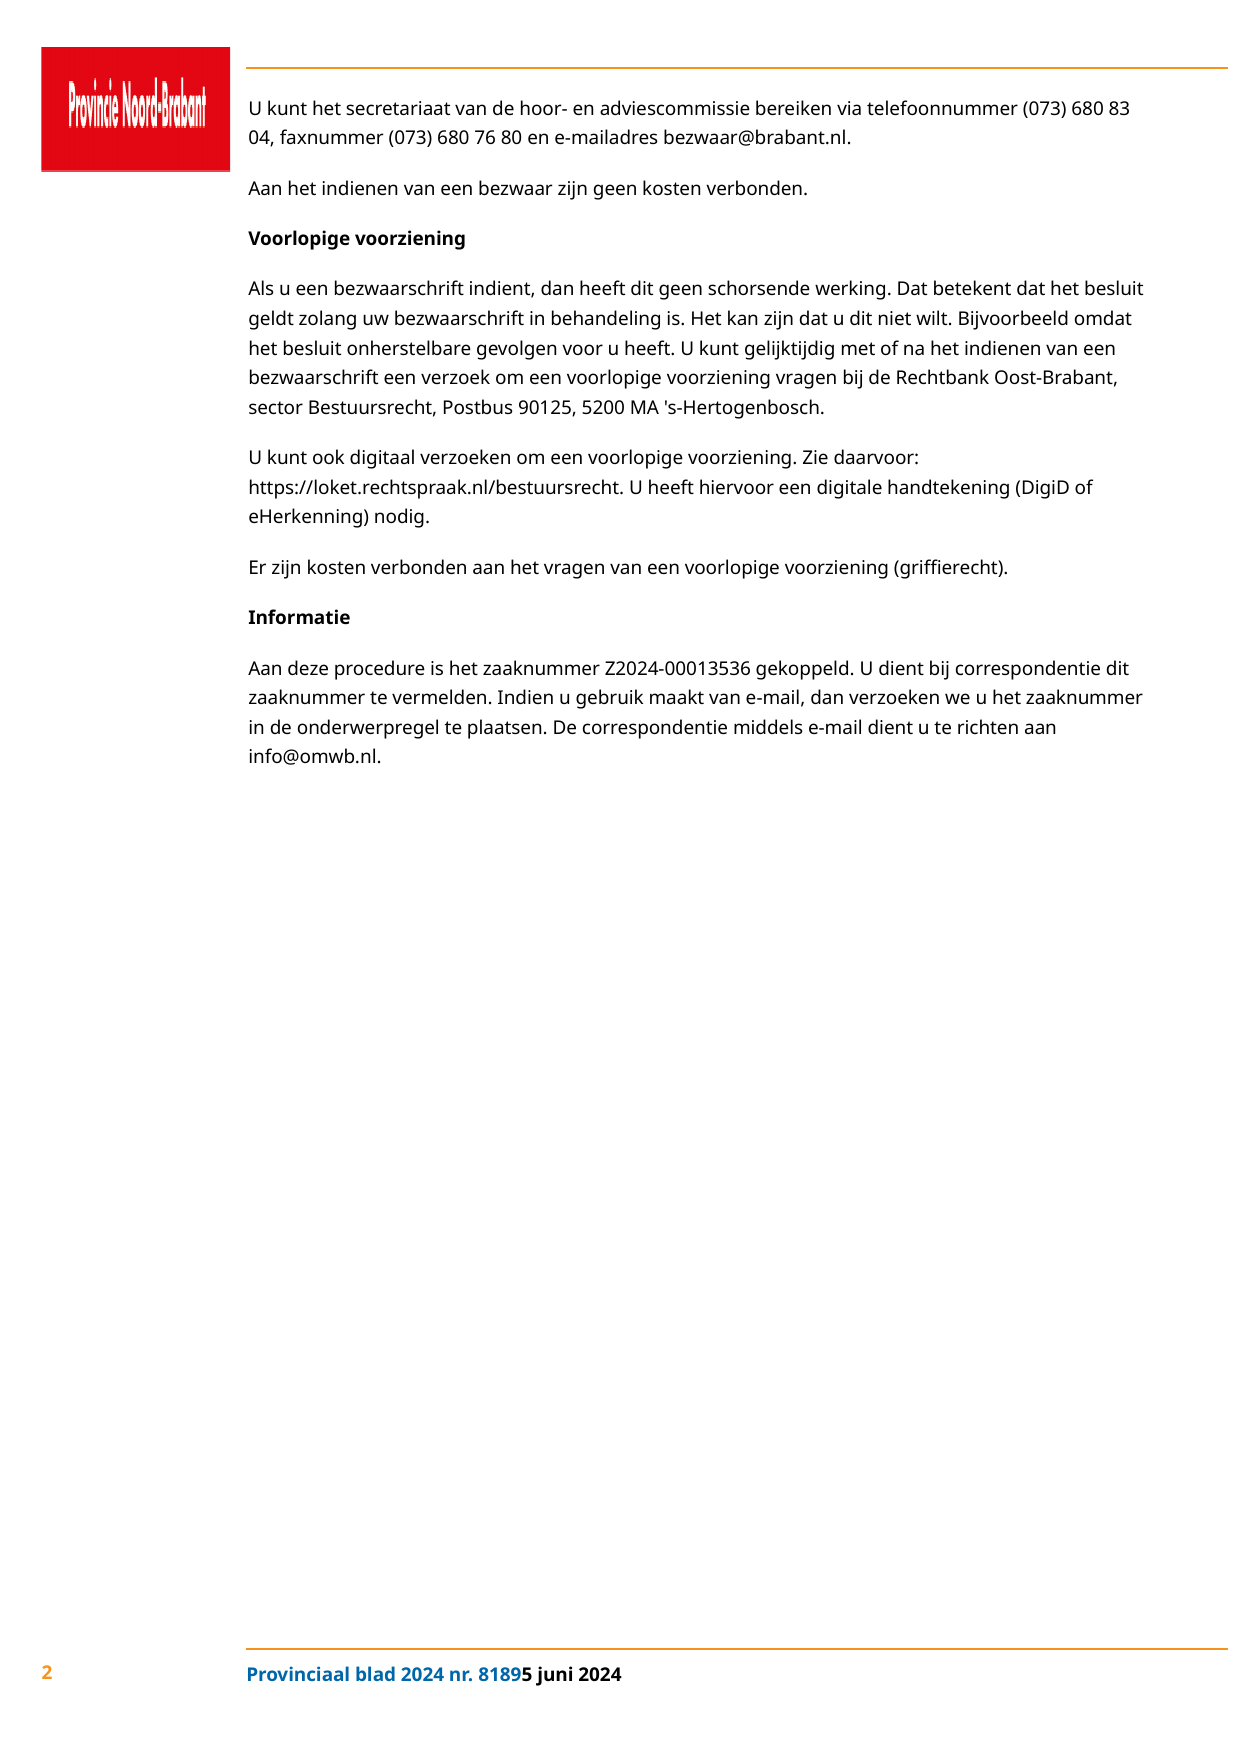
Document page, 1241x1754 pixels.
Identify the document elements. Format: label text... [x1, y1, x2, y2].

text Aan deze procedure is het zaaknummer Z2024-00013536 gekoppeld. U dient bij correspondentie dit zaaknummer te vermelden. Indien u gebruik maakt van e-mail, dan verzoeken we u het zaaknummer in de onderwerpregel te plaatsen. De correspondentie middels e-mail dient u te richten aan info@omwb.nl. [248, 655, 1152, 769]
text Als u een bezwaarschrift indient, dan heeft dit geen schorsende werking. Dat betekent dat het besluit geldt zolang uw bezwaarschrift in behandeling is. Het kan zijn dat u dit niet wilt. Bijvoorbeeld omdat het besluit onherstelbare gevolgen voor u heeft. U kunt gelijktijdig met of na het indienen van een bezwaarschrift een verzoek om een voorlopige voorziening vragen bij de Rechtbank Oost-Brabant, sector Bestuursrecht, Postbus 90125, 5200 MA 's‑Hertogenbosch. [248, 276, 1152, 420]
text Er zijn kosten verbonden aan het vragen van een voorlopige voorziening (griffierecht). [248, 554, 1152, 580]
text Voorlopige voorziening [248, 225, 1152, 251]
text Informatie [248, 604, 1152, 630]
text U kunt het secretariaat van de hoor- en adviescommissie bereiken via telefoonnummer (073) 680 83 04, faxnummer (073) 680 76 80 en e-mailadres bezwaar@brabant.nl. [248, 95, 1152, 150]
picture [41, 47, 231, 172]
text Aan het indienen van een bezwaar zijn geen kosten verbonden. [248, 175, 1152, 201]
text U kunt ook digitaal verzoeken om een voorlopige voorziening. Zie daarvoor: https://loket.rechtspraak.nl/bestuursrecht. U heeft hiervoor een digitale handtekening (DigiD of eHerkenning) nodig. [248, 444, 1152, 529]
